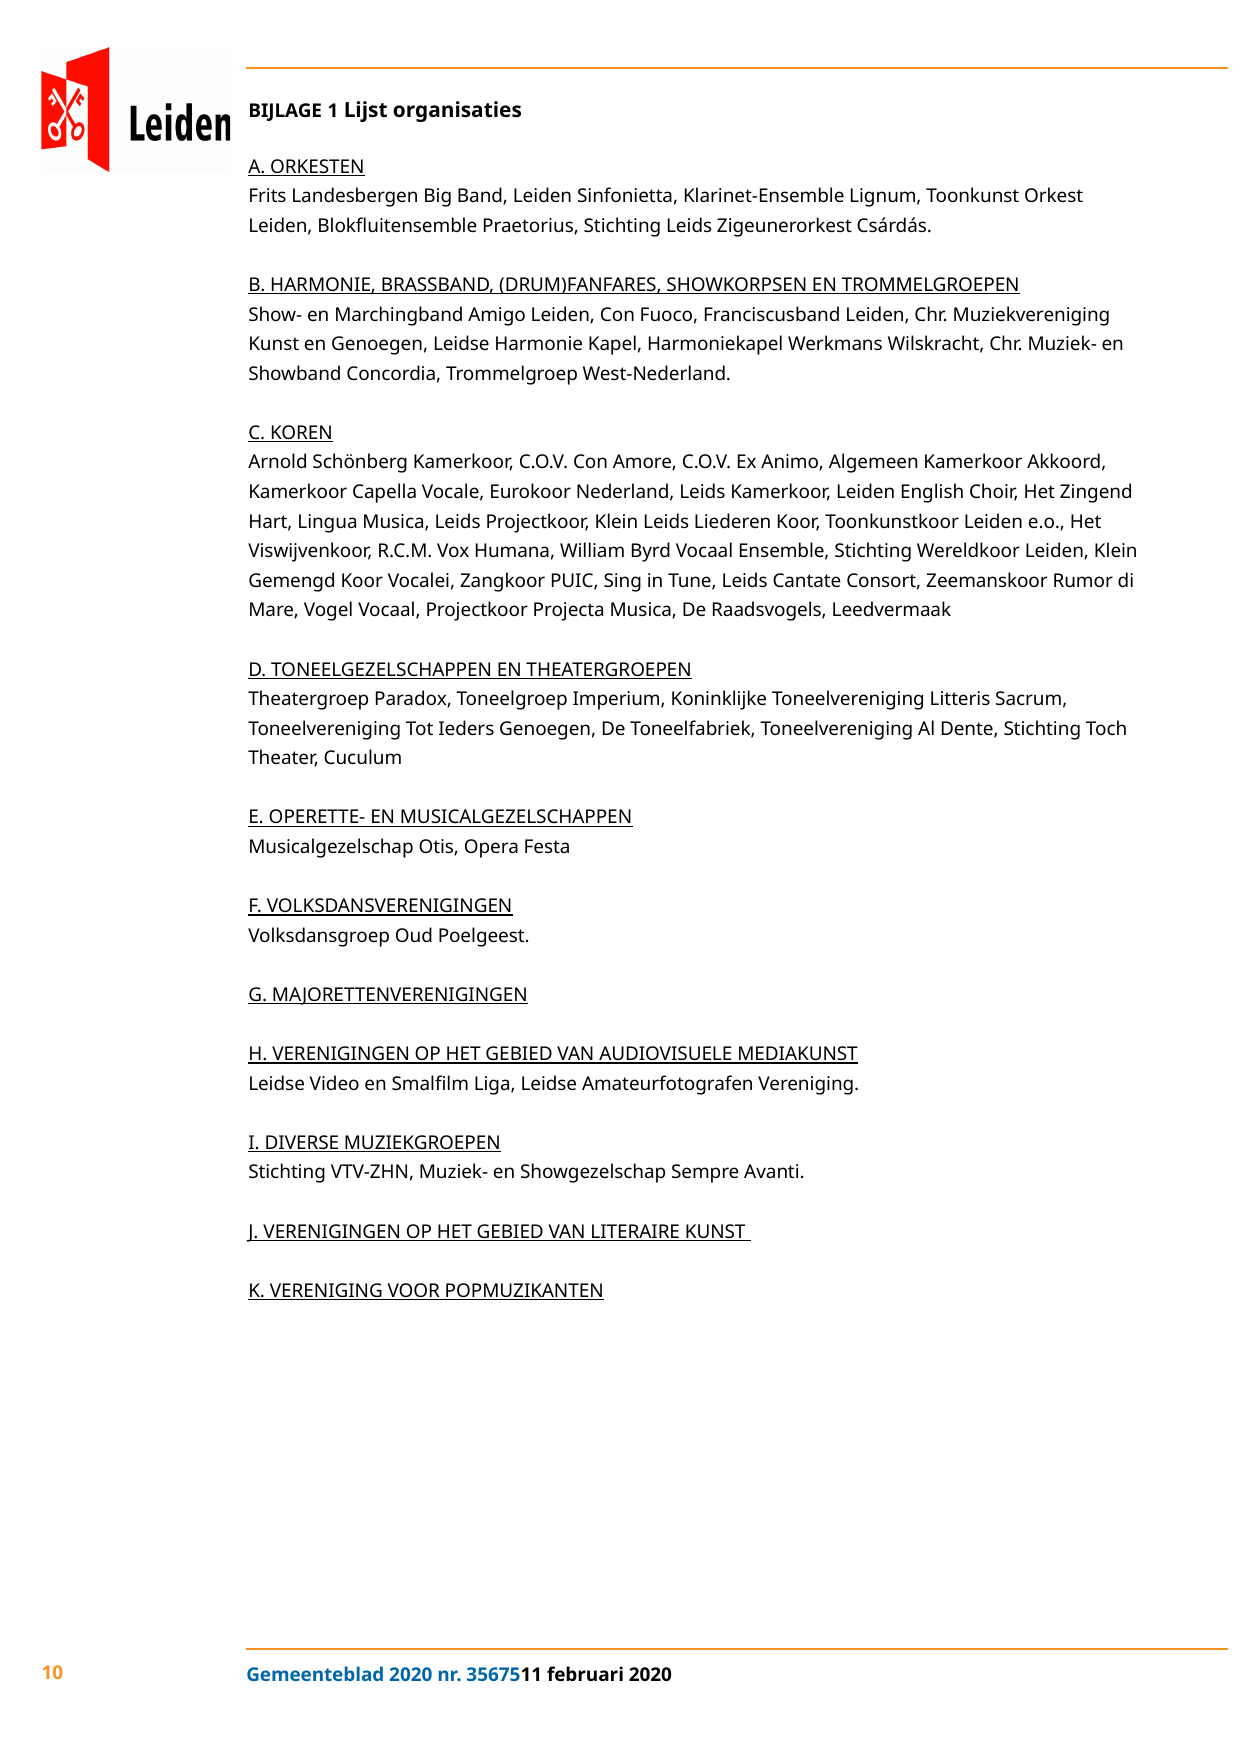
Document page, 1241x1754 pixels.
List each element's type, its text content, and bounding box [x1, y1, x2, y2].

text BIJLAGE 1 Lijst organisaties [248, 95, 1152, 123]
text Theatergroep Paradox, Toneelgroep Imperium, Koninklijke Toneelvereniging Litteris Sacrum, Toneelvereniging Tot Ieders Genoegen, De Toneelfabriek, Toneelvereniging Al Dente, Stichting Toch Theater, Cuculum [248, 685, 1152, 770]
text Leidse Video en Smalfilm Liga, Leidse Amateurfotografen Vereniging. [248, 1070, 1152, 1096]
text I. DIVERSE MUZIEKGROEPEN [248, 1129, 1152, 1155]
text C. KOREN [248, 419, 1152, 445]
text Frits Landesbergen Big Band, Leiden Sinfonietta, Klarinet-Ensemble Lignum, Toonkunst Orkest Leiden, Blokfluitensemble Praetorius, Stichting Leids Zigeunerorkest Csárdás. [248, 182, 1152, 238]
text H. VERENIGINGEN OP HET GEBIED VAN AUDIOVISUELE MEDIAKUNST [248, 1040, 1152, 1066]
text Musicalgezelschap Otis, Opera Festa [248, 833, 1152, 859]
text B. HARMONIE, BRASSBAND, (DRUM)FANFARES, SHOWKORPSEN EN TROMMELGROEPEN [248, 271, 1152, 297]
text Show- en Marchingband Amigo Leiden, Con Fuoco, Franciscusband Leiden, Chr. Muziekvereniging Kunst en Genoegen, Leidse Harmonie Kapel, Harmoniekapel Werkmans Wilskracht, Chr. Muziek- en Showband Concordia, Trommelgroep West-Nederland. [248, 301, 1152, 386]
text K. VERENIGING VOOR POPMUZIKANTEN [248, 1277, 1152, 1303]
text Stichting VTV-ZHN, Muziek- en Showgezelschap Sempre Avanti. [248, 1159, 1152, 1184]
text E. OPERETTE- EN MUSICALGEZELSCHAPPEN [248, 804, 1152, 829]
text D. TONEELGEZELSCHAPPEN EN THEATERGROEPEN [248, 656, 1152, 682]
text J. VERENIGINGEN OP HET GEBIED VAN LITERAIRE KUNST [248, 1218, 1152, 1244]
picture [41, 47, 231, 172]
text Volksdansgroep Oud Poelgeest. [248, 922, 1152, 948]
text A. ORKESTEN [248, 153, 1152, 179]
text F. VOLKSDANSVERENIGINGEN [248, 892, 1152, 918]
text Arnold Schönberg Kamerkoor, C.O.V. Con Amore, C.O.V. Ex Animo, Algemeen Kamerkoor Akkoord, Kamerkoor Capella Vocale, Eurokoor Nederland, Leids Kamerkoor, Leiden English Choir, Het Zingend Hart, Lingua Musica, Leids Projectkoor, Klein Leids Liederen Koor, Toonkunstkoor Leiden e.o., Het Viswijvenkoor, R.C.M. Vox Humana, William Byrd Vocaal Ensemble, Stichting Wereldkoor Leiden, Klein Gemengd Koor Vocalei, Zangkoor PUIC, Sing in Tune, Leids Cantate Consort, Zeemanskoor Rumor di Mare, Vogel Vocaal, Projectkoor Projecta Musica, De Raadsvogels, Leedvermaak [248, 449, 1152, 622]
text G. MAJORETTENVERENIGINGEN [248, 981, 1152, 1007]
